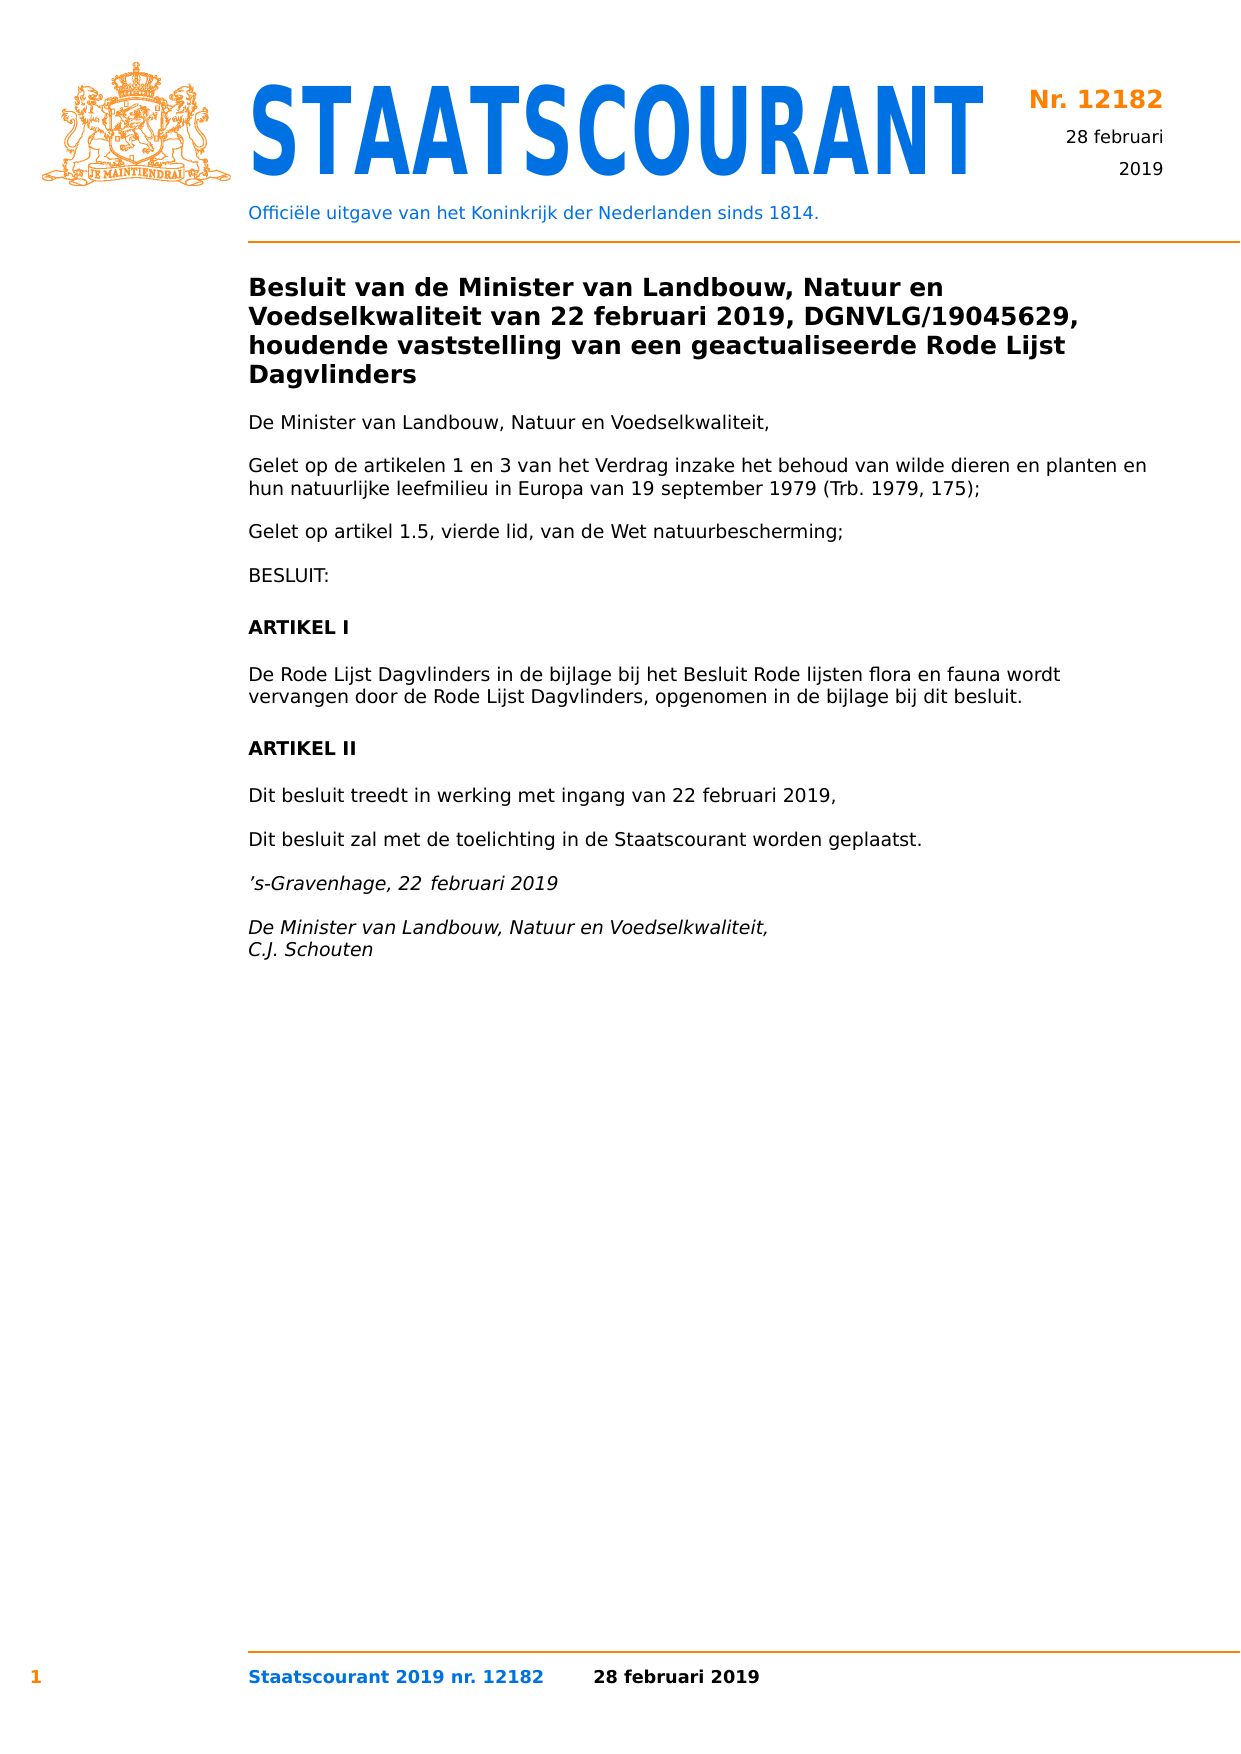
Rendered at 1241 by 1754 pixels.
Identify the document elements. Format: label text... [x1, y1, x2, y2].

subtitle Besluit van de Minister van Landbouw, Natuur en Voedselkwaliteit van 22 februari 2019, DGNVLG/19045629, houdende vaststelling van een geactualiseerde Rode Lijst Dagvlinders [248, 273, 1163, 390]
text De Minister van Landbouw, Natuur en Voedselkwaliteit, [248, 412, 1163, 433]
text Dit besluit treedt in werking met ingang van 22 februari 2019, [248, 785, 1163, 807]
text De Minister van Landbouw, Natuur en Voedselkwaliteit, C.J. Schouten [248, 917, 1163, 961]
picture [41, 62, 231, 186]
subtitle ARTIKEL II [248, 738, 1163, 760]
text Gelet op de artikelen 1 en 3 van het Verdrag inzake het behoud van wilde dieren en planten en hun natuurlijke leefmilieu in Europa van 19 september 1979 (Trb. 1979, 175); [248, 455, 1163, 499]
text ’s-Gravenhage, 22 februari 2019 [248, 873, 1163, 895]
table_header STAATSCOURANT [248, 62, 998, 203]
table_header [25, 62, 248, 241]
table_header Nr. 12182 [998, 62, 1240, 121]
table_cell 28 februari [998, 121, 1240, 153]
table_cell 2019 [998, 153, 1240, 203]
table_cell Officiële uitgave van het Koninkrijk der Nederlanden sinds 1814. [248, 203, 1240, 241]
text Dit besluit zal met de toelichting in de Staatscourant worden geplaatst. [248, 829, 1163, 851]
text Gelet op artikel 1.5, vierde lid, van de Wet natuurbescherming; [248, 521, 1163, 543]
text BESLUIT: [248, 565, 1163, 587]
subtitle ARTIKEL I [248, 617, 1163, 639]
text De Rode Lijst Dagvlinders in de bijlage bij het Besluit Rode lijsten flora en fauna wordt vervangen door de Rode Lijst Dagvlinders, opgenomen in de bijlage bij dit besluit. [248, 664, 1163, 708]
